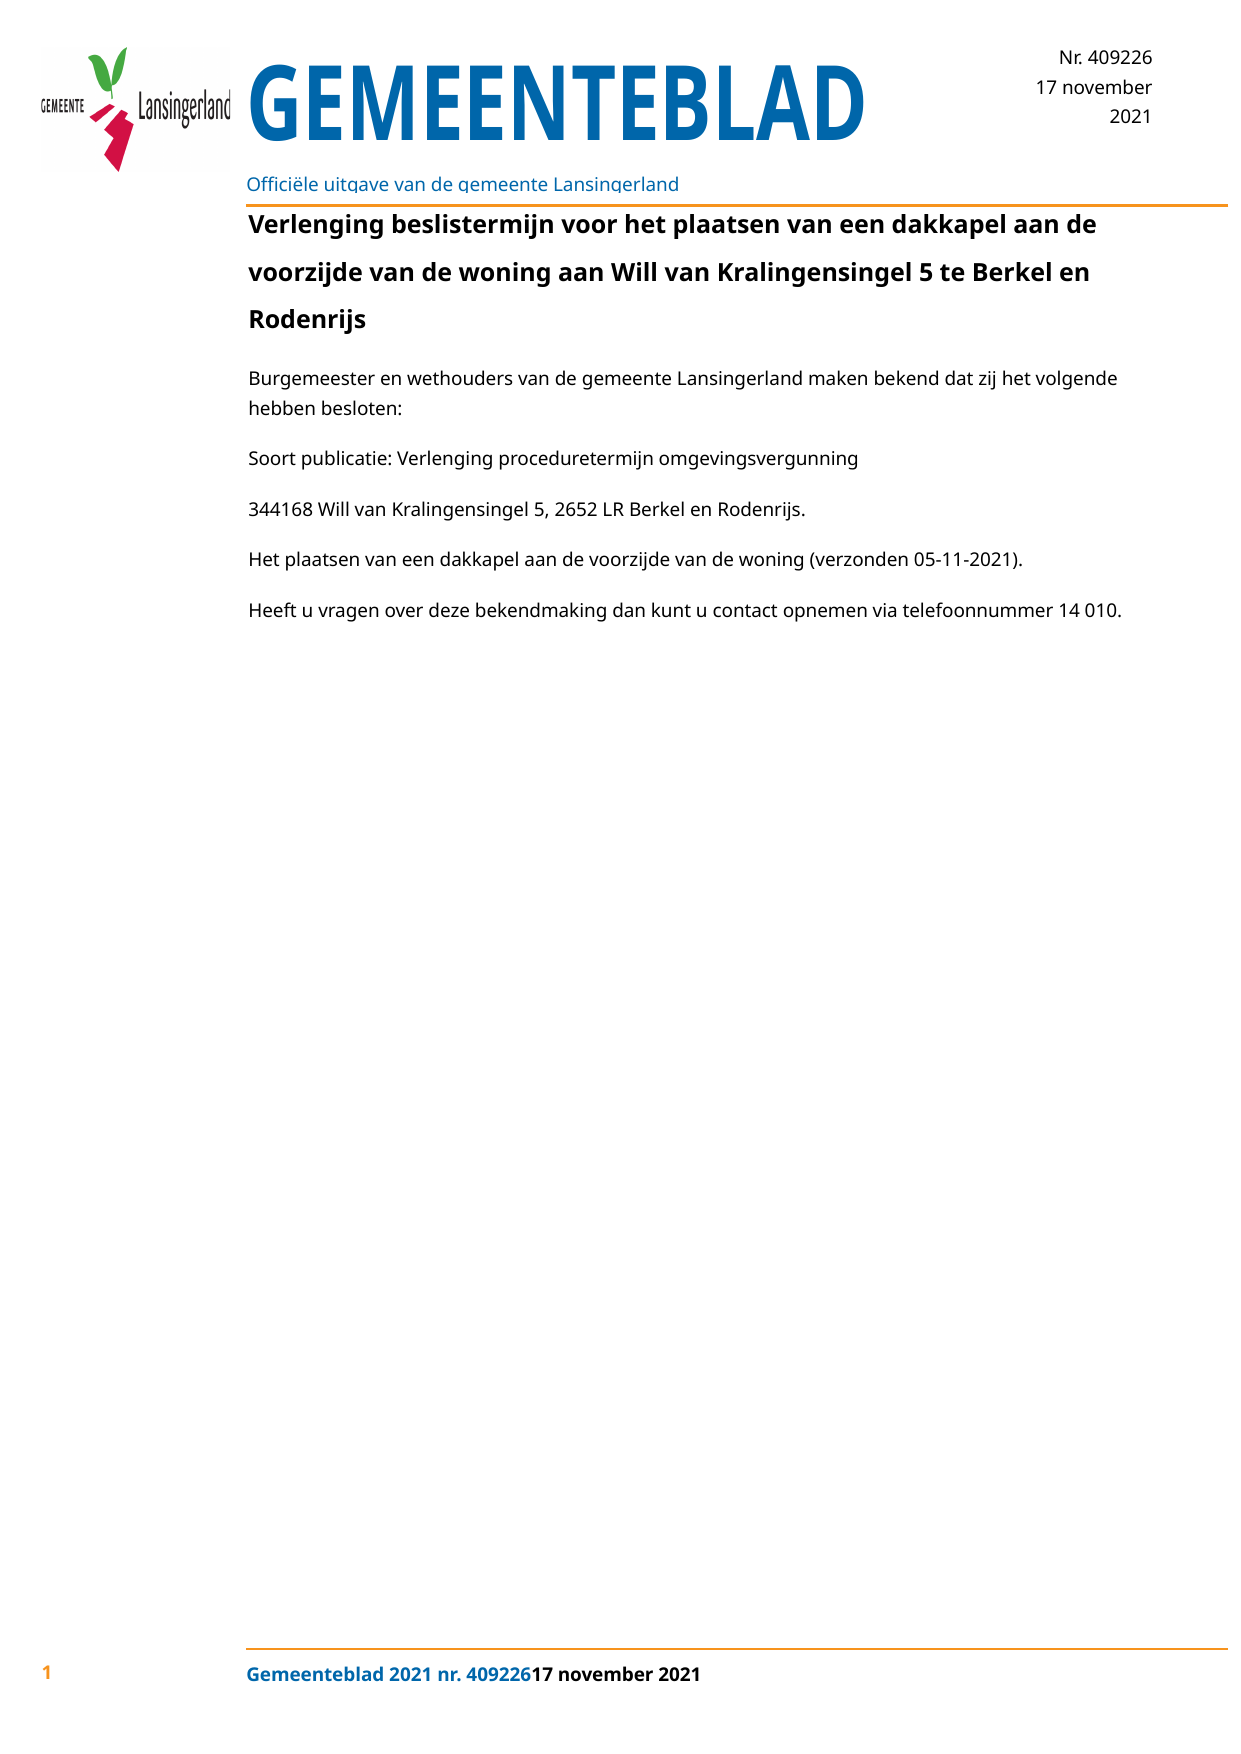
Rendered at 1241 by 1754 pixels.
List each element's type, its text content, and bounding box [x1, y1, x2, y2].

text Het plaatsen van een dakkapel aan de voorzijde van de woning (verzonden 05-11-2021). [248, 546, 1152, 572]
picture [41, 47, 231, 172]
text Heeft u vragen over deze bekendmaking dan kunt u contact opnemen via telefoonnummer 14 010. [248, 597, 1152, 622]
text Soort publicatie: Verlenging proceduretermijn omgevingsvergunning [248, 446, 1152, 471]
text Burgemeester en wethouders van de gemeente Lansingerland maken bekend dat zij het volgende hebben besloten: [248, 366, 1152, 421]
text 344168 Will van Kralingensingel 5, 2652 LR Berkel en Rodenrijs. [248, 496, 1152, 522]
text Verlenging beslistermijn voor het plaatsen van een dakkapel aan de voorzijde van de woning aan Will van Kralingensingel 5 te Berkel en Rodenrijs [248, 207, 1152, 336]
